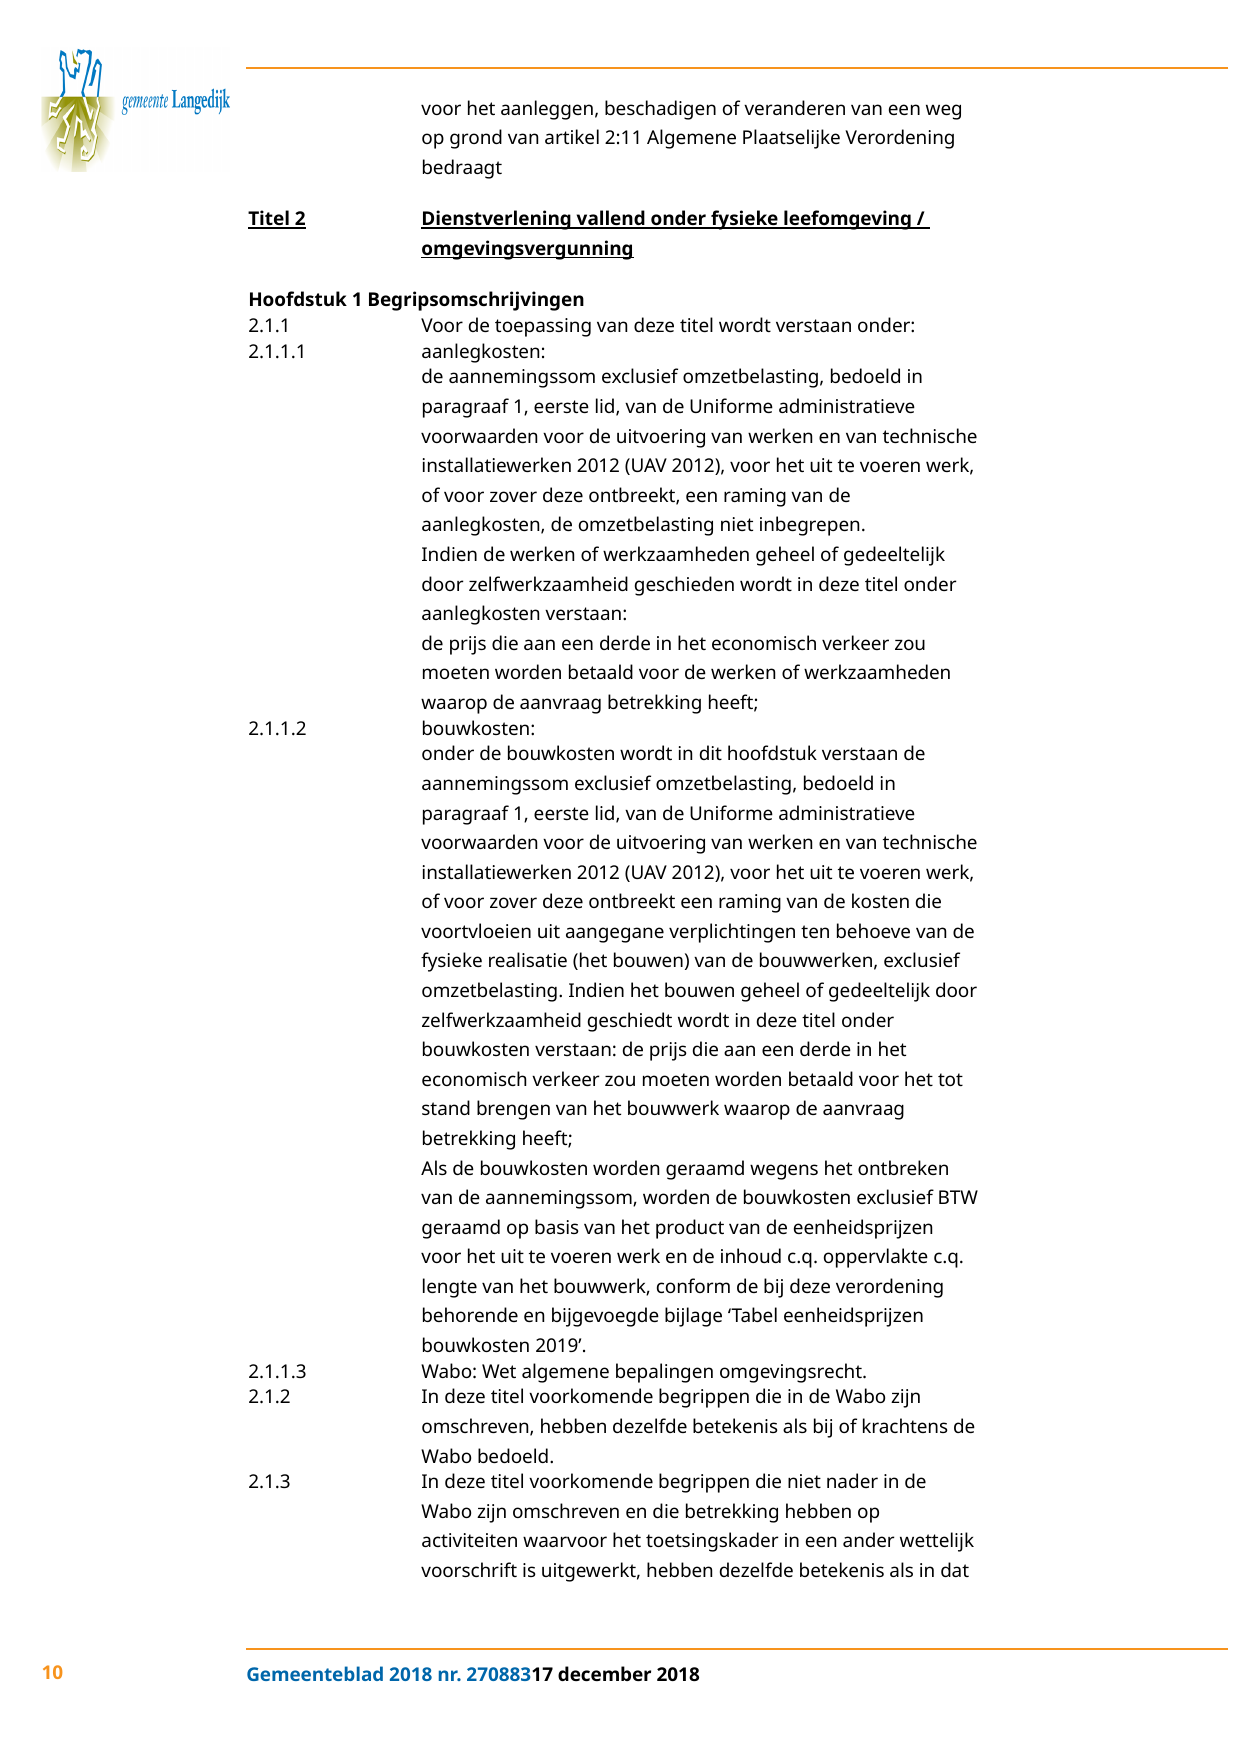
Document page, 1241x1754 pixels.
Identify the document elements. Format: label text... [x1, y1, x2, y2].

table_cell onder de bouwkosten wordt in dit hoofdstuk verstaan de aannemingssom exclusief omzetbelasting, bedoeld in paragraaf 1, eerste lid, van de Uniforme administratieve voorwaarden voor de uitvoering van werken en van technische installatiewerken 2012 (UAV 2012), voor het uit te voeren werk, of voor zover deze ontbreekt een raming van de kosten die voortvloeien uit aangegane verplichtingen ten behoeve van de fysieke realisatie (het bouwen) van de bouwwerken, exclusief omzetbelasting. Indien het bouwen geheel of gedeeltelijk door zelfwerkzaamheid geschiedt wordt in deze titel onder bouwkosten verstaan: de prijs die aan een derde in het economisch verkeer zou moeten worden betaald voor het tot stand brengen van het bouwwerk waarop de aanvraag betrekking heeft; Als de bouwkosten worden geraamd wegens het ontbreken van de aannemingssom, worden de bouwkosten exclusief BTW geraamd op basis van het product van de eenheidsprijzen voor het uit te voeren werk en de inhoud c.q. oppervlakte c.q. lengte van het bouwwerk, conform de bij deze verordening behorende en bijgevoegde bijlage ‘Tabel eenheidsprijzen bouwkosten 2019’. [421, 741, 978, 1358]
table_cell Hoofdstuk 1 Begripsomschrijvingen [248, 286, 978, 312]
table_cell [248, 364, 421, 715]
table_cell [979, 715, 1152, 741]
table_cell [979, 364, 1152, 715]
table_cell bouwkosten: [421, 715, 978, 741]
table_cell [248, 741, 421, 1358]
table_cell [248, 95, 421, 180]
table_cell 2.1.3 [248, 1469, 421, 1583]
table_cell 2.1.1 [248, 312, 421, 338]
table_cell [979, 1358, 1152, 1384]
table_cell [979, 180, 1152, 205]
table_cell Wabo: Wet algemene bepalingen omgevingsrecht. [421, 1358, 978, 1384]
table_cell de aannemingssom exclusief omzetbelasting, bedoeld in paragraaf 1, eerste lid, van de Uniforme administratieve voorwaarden voor de uitvoering van werken en van technische installatiewerken 2012 (UAV 2012), voor het uit te voeren werk, of voor zover deze ontbreekt, een raming van de aanlegkosten, de omzetbelasting niet inbegrepen. Indien de werken of werkzaamheden geheel of gedeeltelijk door zelfwerkzaamheid geschieden wordt in deze titel onder aanlegkosten verstaan: de prijs die aan een derde in het economisch verkeer zou moeten worden betaald voor de werken of werkzaamheden waarop de aanvraag betrekking heeft; [421, 364, 978, 715]
table_cell [248, 261, 421, 286]
table_cell In deze titel voorkomende begrippen die niet nader in de Wabo zijn omschreven en die betrekking hebben op activiteiten waarvoor het toetsingskader in een ander wettelijk voorschrift is uitgewerkt, hebben dezelfde betekenis als in dat [421, 1469, 978, 1583]
table_cell 2.1.1.1 [248, 338, 421, 364]
table_cell voor het aanleggen, beschadigen of veranderen van een weg op grond van artikel 2:11 Algemene Plaatselijke Verordening bedraagt [421, 95, 978, 180]
table_cell 2.1.2 [248, 1384, 421, 1468]
table_cell [979, 261, 1152, 286]
picture [41, 47, 231, 172]
table_cell [979, 1469, 1152, 1583]
table_cell 2.1.1.2 [248, 715, 421, 741]
table_cell Titel 2 [248, 205, 421, 261]
table_cell [979, 95, 1152, 180]
table_cell [248, 180, 421, 205]
table_cell aanlegkosten: [421, 338, 978, 364]
table_cell [979, 338, 1152, 364]
table_cell [421, 180, 978, 205]
table_cell Voor de toepassing van deze titel wordt verstaan onder: [421, 312, 978, 338]
table_cell [979, 286, 1152, 312]
table_cell Dienstverlening vallend onder fysieke leefomgeving / omgevingsvergunning [421, 205, 978, 261]
table_cell [979, 741, 1152, 1358]
table_cell [979, 205, 1152, 261]
table_cell [421, 261, 978, 286]
table_cell 2.1.1.3 [248, 1358, 421, 1384]
table_cell [979, 312, 1152, 338]
table_cell [979, 1384, 1152, 1468]
table_cell In deze titel voorkomende begrippen die in de Wabo zijn omschreven, hebben dezelfde betekenis als bij of krachtens de Wabo bedoeld. [421, 1384, 978, 1468]
